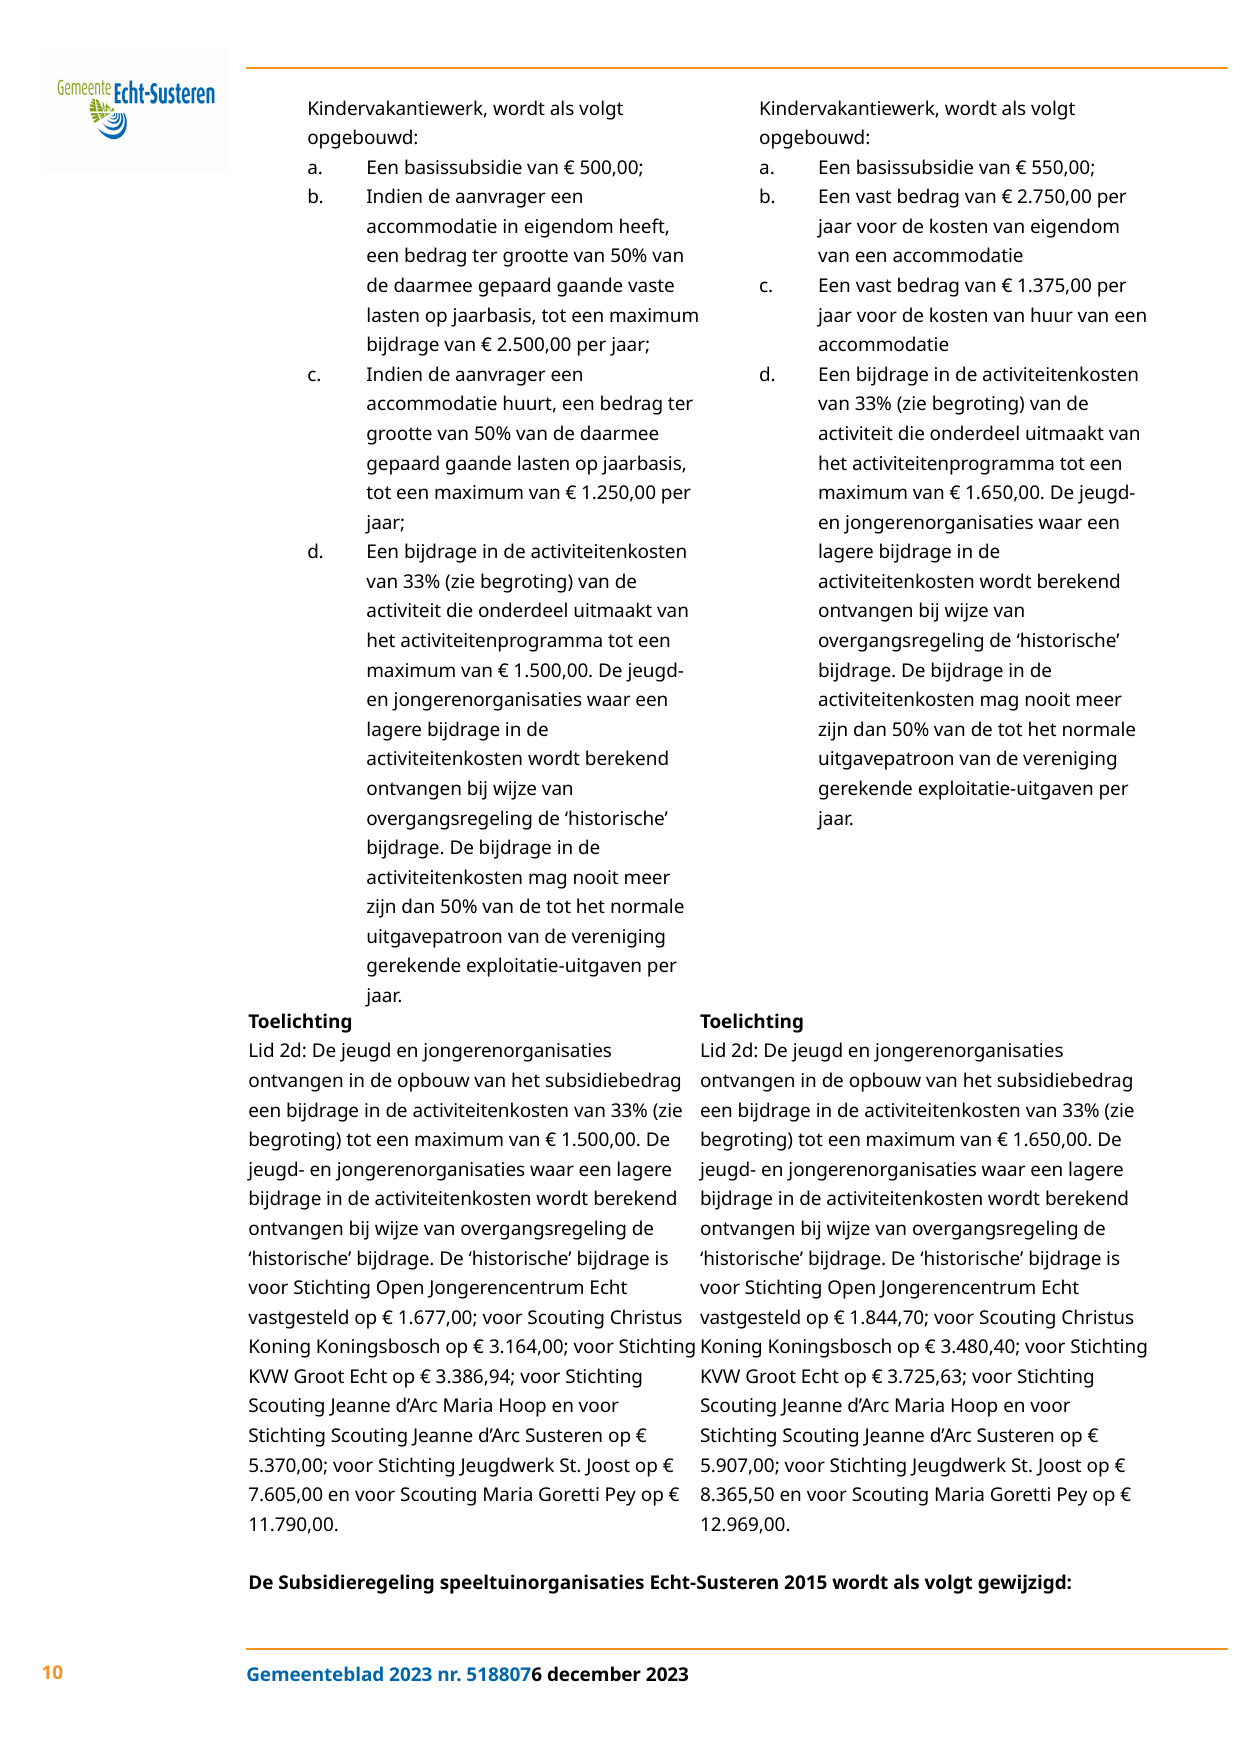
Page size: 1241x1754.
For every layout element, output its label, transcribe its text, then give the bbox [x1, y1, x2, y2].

table_cell Toelichting Lid 2d: De jeugd en jongerenorganisaties ontvangen in de opbouw van het subsidiebedrag een bijdrage in de activiteitenkosten van 33% (zie begroting) tot een maximum van € 1.500,00. De jeugd- en jongerenorganisaties waar een lagere bijdrage in de activiteitenkosten wordt berekend ontvangen bij wijze van overgangsregeling de ‘historische’ bijdrage. De ‘historische’ bijdrage is voor Stichting Open Jongerencentrum Echt vastgesteld op € 1.677,00; voor Scouting Christus Koning Koningsbosch op € 3.164,00; voor Stichting KVW Groot Echt op € 3.386,94; voor Stichting Scouting Jeanne d’Arc Maria Hoop en voor Stichting Scouting Jeanne d’Arc Susteren op € 5.370,00; voor Stichting Jeugdwerk St. Joost op € 7.605,00 en voor Scouting Maria Goretti Pey op € 11.790,00. [248, 1008, 700, 1537]
picture [41, 47, 231, 172]
table_cell Toelichting Lid 2d: De jeugd en jongerenorganisaties ontvangen in de opbouw van het subsidiebedrag een bijdrage in de activiteitenkosten van 33% (zie begroting) tot een maximum van € 1.650,00. De jeugd- en jongerenorganisaties waar een lagere bijdrage in de activiteitenkosten wordt berekend ontvangen bij wijze van overgangsregeling de ‘historische’ bijdrage. De ‘historische’ bijdrage is voor Stichting Open Jongerencentrum Echt vastgesteld op € 1.844,70; voor Scouting Christus Koning Koningsbosch op € 3.480,40; voor Stichting KVW Groot Echt op € 3.725,63; voor Stichting Scouting Jeanne d’Arc Maria Hoop en voor Stichting Scouting Jeanne d’Arc Susteren op € 5.907,00; voor Stichting Jeugdwerk St. Joost op € 8.365,50 en voor Scouting Maria Goretti Pey op € 12.969,00. [700, 1008, 1152, 1537]
table_cell Kindervakantiewerk, wordt als volgt opgebouwd: Een basissubsidie van € 500,00; Indien de aanvrager een accommodatie in eigendom heeft, een bedrag ter grootte van 50% van de daarmee gepaard gaande vaste lasten op jaarbasis, tot een maximum bijdrage van € 2.500,00 per jaar; Indien de aanvrager een accommodatie huurt, een bedrag ter grootte van 50% van de daarmee gepaard gaande lasten op jaarbasis, tot een maximum van € 1.250,00 per jaar; Een bijdrage in de activiteitenkosten van 33% (zie begroting) van de activiteit die onderdeel uitmaakt van het activiteitenprogramma tot een maximum van € 1.500,00. De jeugd- en jongerenorganisaties waar een lagere bijdrage in de activiteitenkosten wordt berekend ontvangen bij wijze van overgangsregeling de ‘historische’ bijdrage. De bijdrage in de activiteitenkosten mag nooit meer zijn dan 50% van de tot het normale uitgavepatroon van de vereniging gerekende exploitatie-uitgaven per jaar. [248, 95, 700, 1008]
text De Subsidieregeling speeltuinorganisaties Echt-Susteren 2015 wordt als volgt gewijzigd: [248, 1569, 1152, 1595]
table_cell Kindervakantiewerk, wordt als volgt opgebouwd: Een basissubsidie van € 550,00; Een vast bedrag van € 2.750,00 per jaar voor de kosten van eigendom van een accommodatie Een vast bedrag van € 1.375,00 per jaar voor de kosten van huur van een accommodatie Een bijdrage in de activiteitenkosten van 33% (zie begroting) van de activiteit die onderdeel uitmaakt van het activiteitenprogramma tot een maximum van € 1.650,00. De jeugd- en jongerenorganisaties waar een lagere bijdrage in de activiteitenkosten wordt berekend ontvangen bij wijze van overgangsregeling de ‘historische’ bijdrage. De bijdrage in de activiteitenkosten mag nooit meer zijn dan 50% van de tot het normale uitgavepatroon van de vereniging gerekende exploitatie-uitgaven per jaar. [700, 95, 1152, 1008]
